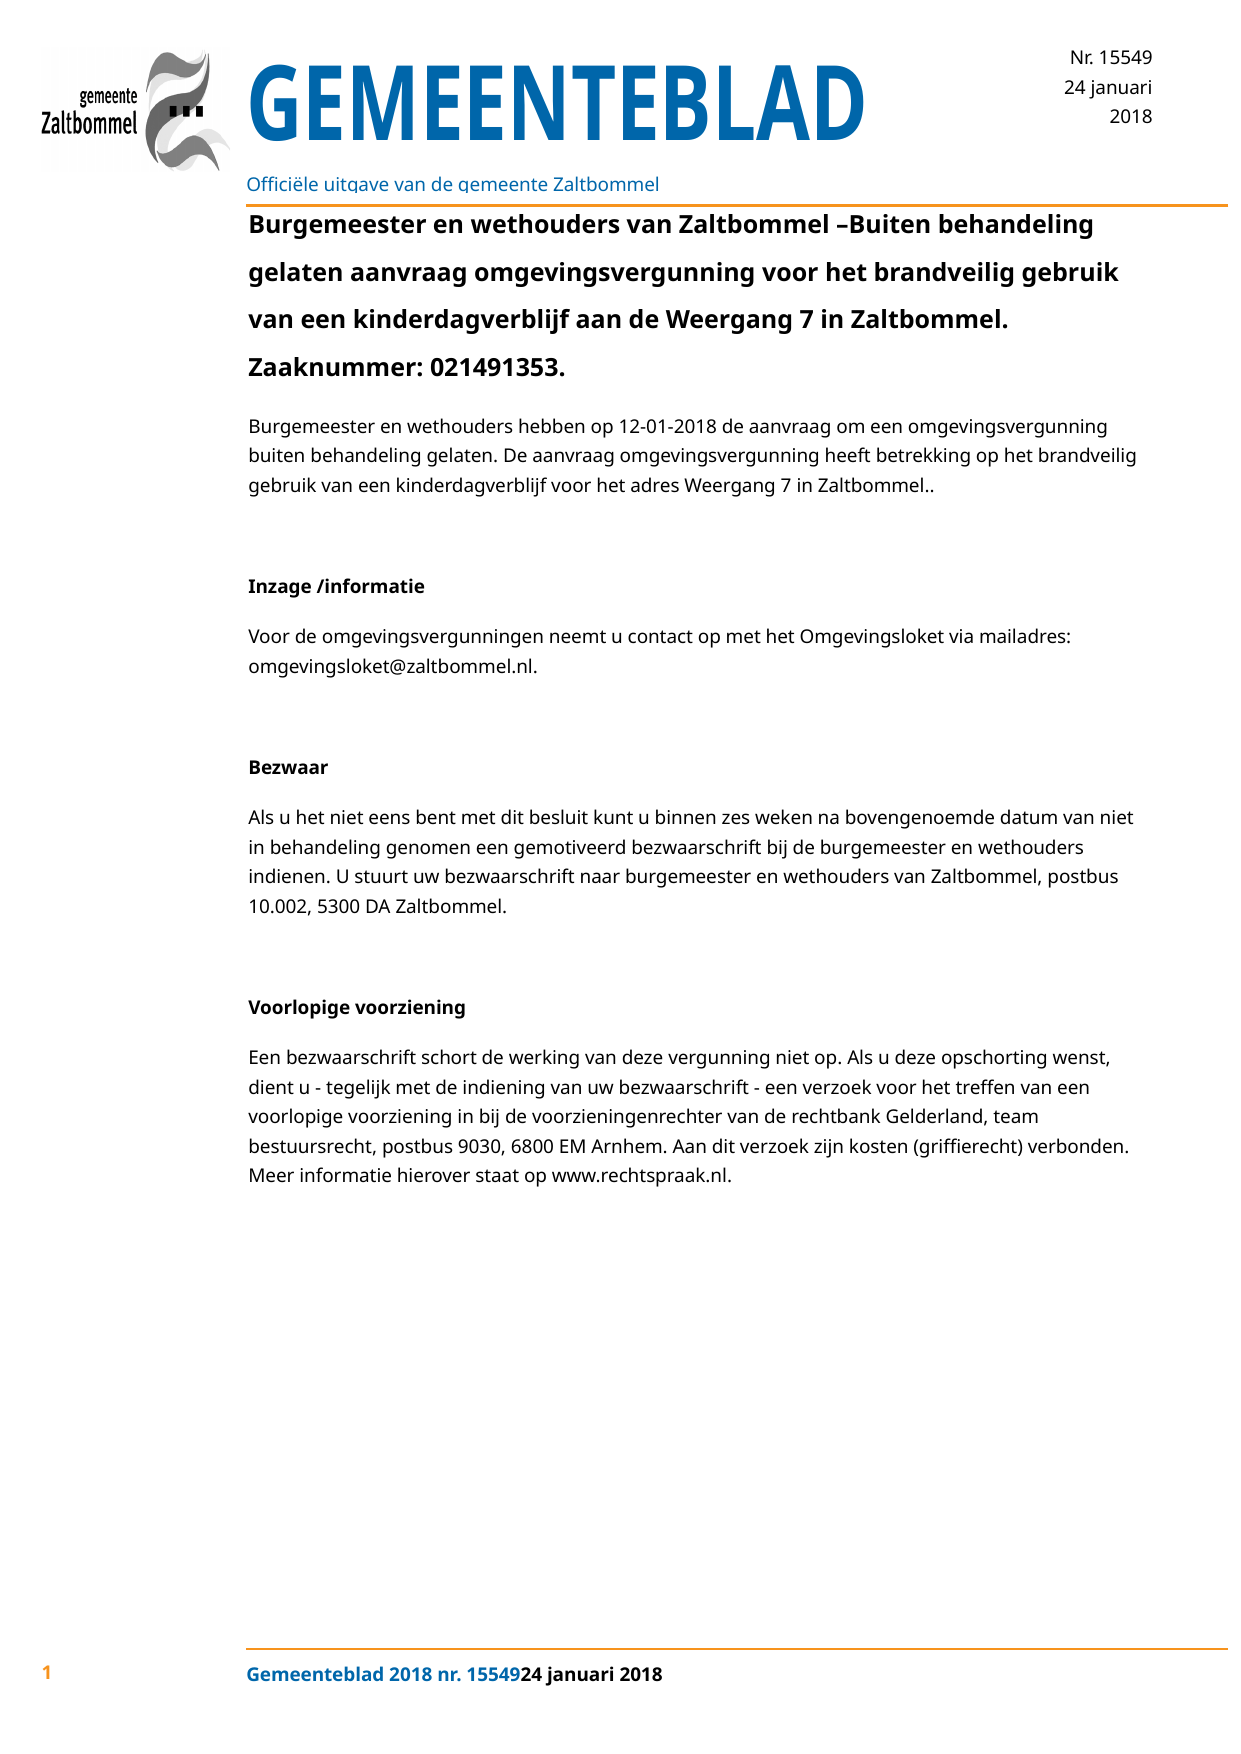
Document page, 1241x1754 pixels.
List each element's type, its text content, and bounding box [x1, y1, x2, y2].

text Burgemeester en wethouders van Zaltbommel –Buiten behandeling gelaten aanvraag omgevingsvergunning voor het brandveilig gebruik van een kinderdagverblijf aan de Weergang 7 in Zaltbommel. Zaaknummer: 021491353. [248, 207, 1152, 384]
text Als u het niet eens bent met dit besluit kunt u binnen zes weken na bovengenoemde datum van niet in behandeling genomen een gemotiveerd bezwaarschrift bij de burgemeester en wethouders indienen. U stuurt uw bezwaarschrift naar burgemeester en wethouders van Zaltbommel, postbus 10.002, 5300 DA Zaltbommel. [248, 804, 1152, 919]
text Voorlopige voorziening [248, 994, 1152, 1020]
text Burgemeester en wethouders hebben op 12-01-2018 de aanvraag om een omgevingsvergunning buiten behandeling gelaten. De aanvraag omgevingsvergunning heeft betrekking op het brandveilig gebruik van een kinderdagverblijf voor het adres Weergang 7 in Zaltbommel.. [248, 413, 1152, 498]
text Inzage /informatie [248, 573, 1152, 599]
picture [41, 47, 231, 172]
text Een bezwaarschrift schort de werking van deze vergunning niet op. Als u deze opschorting wenst, dient u - tegelijk met de indiening van uw bezwaarschrift - een verzoek voor het treffen van een voorlopige voorziening in bij de voorzieningenrechter van de rechtbank Gelderland, team bestuursrecht, postbus 9030, 6800 EM Arnhem. Aan dit verzoek zijn kosten (griffierecht) verbonden. Meer informatie hierover staat op www.rechtspraak.nl. [248, 1044, 1152, 1188]
text Voor de omgevingsvergunningen neemt u contact op met het Omgevingsloket via mailadres: omgevingsloket@zaltbommel.nl. [248, 623, 1152, 679]
text Bezwaar [248, 754, 1152, 780]
